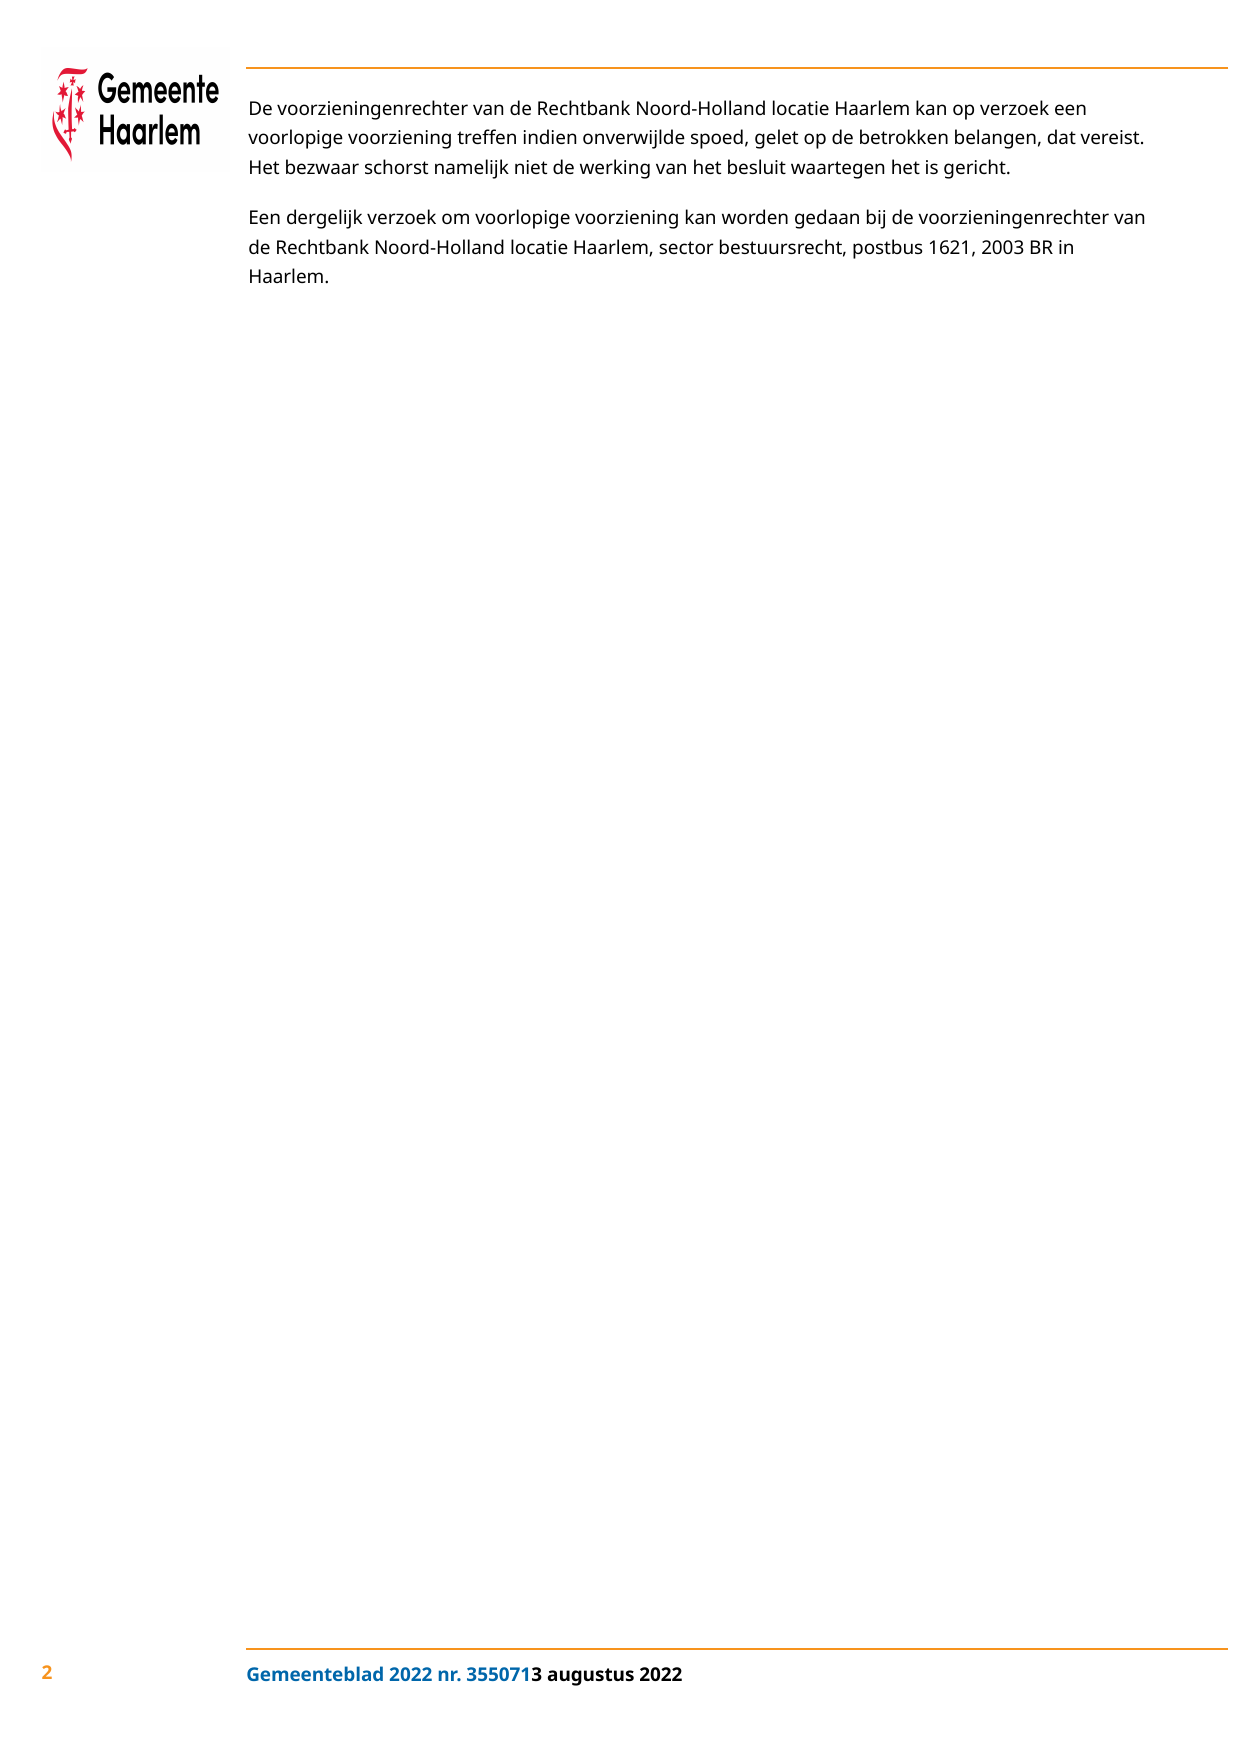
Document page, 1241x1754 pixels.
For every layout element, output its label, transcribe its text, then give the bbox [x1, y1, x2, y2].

text Een dergelijk verzoek om voorlopige voorziening kan worden gedaan bij de voorzieningenrechter van de Rechtbank Noord-Holland locatie Haarlem, sector bestuursrecht, postbus 1621, 2003 BR in Haarlem. [248, 204, 1152, 289]
picture [41, 47, 231, 172]
text De voorzieningenrechter van de Rechtbank Noord-Holland locatie Haarlem kan op verzoek een voorlopige voorziening treffen indien onverwijlde spoed, gelet op de betrokken belangen, dat vereist. Het bezwaar schorst namelijk niet de werking van het besluit waartegen het is gericht. [248, 95, 1152, 180]
